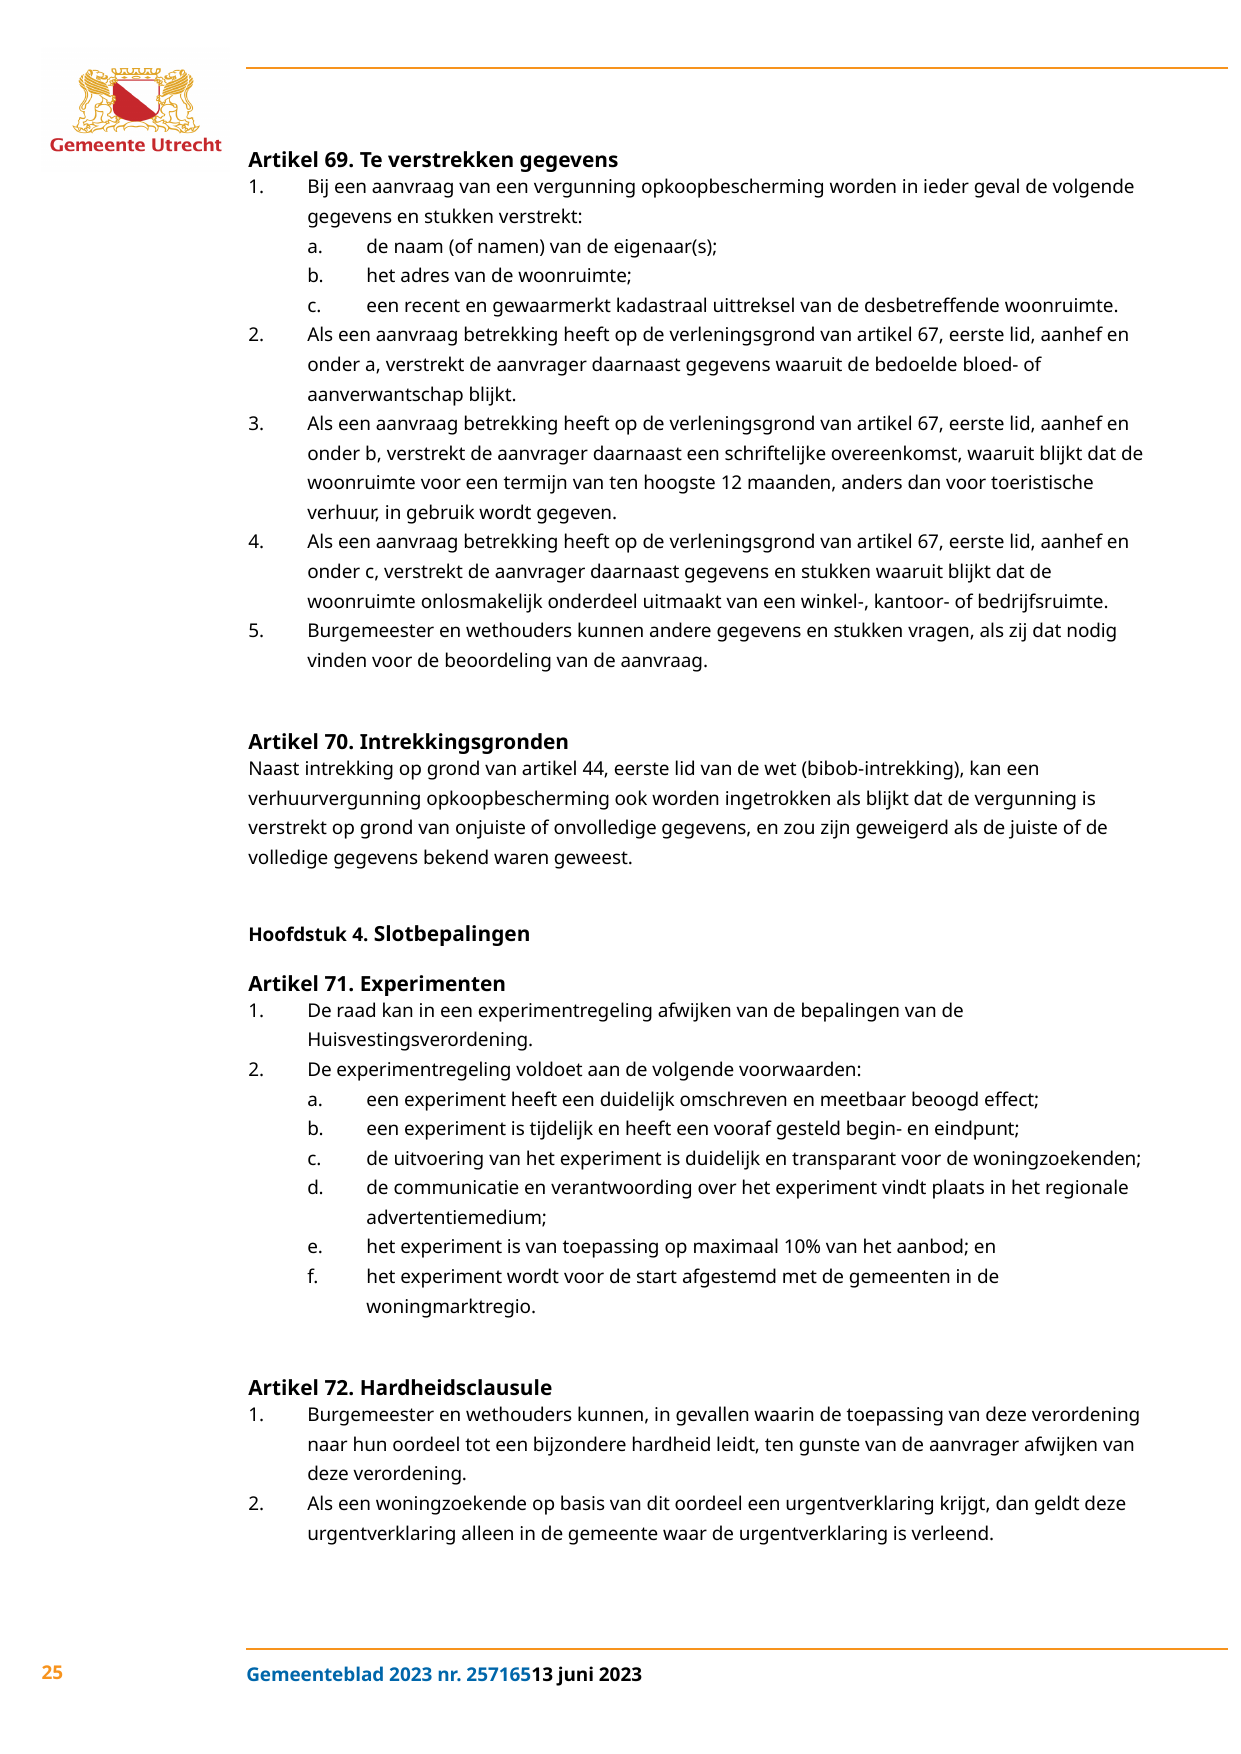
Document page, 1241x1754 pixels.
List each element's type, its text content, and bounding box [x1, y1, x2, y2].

list De raad kan in een experimentregeling afwijken van de bepalingen van de Huisvestingsverordening. [248, 997, 1152, 1052]
list een recent en gewaarmerkt kadastraal uittreksel van de desbetreffende woonruimte. [307, 292, 1152, 318]
list het experiment is van toepassing op maximaal 10% van het aanbod; en [307, 1234, 1152, 1259]
text Hoofdstuk 4. Slotbepalingen [248, 919, 1152, 948]
list Bij een aanvraag van een vergunning opkoopbescherming worden in ieder geval de volgende gegevens en stukken verstrekt: [248, 174, 1152, 229]
list Als een aanvraag betrekking heeft op de verleningsgrond van artikel 67, eerste lid, aanhef en onder b, verstrekt de aanvrager daarnaast een schriftelijke overeenkomst, waaruit blijkt dat de woonruimte voor een termijn van ten hoogste 12 maanden, anders dan voor toeristische verhuur, in gebruik wordt gegeven. [248, 410, 1152, 525]
list Als een aanvraag betrekking heeft op de verleningsgrond van artikel 67, eerste lid, aanhef en onder a, verstrekt de aanvrager daarnaast gegevens waaruit de bedoelde bloed- of aanverwantschap blijkt. [248, 322, 1152, 406]
list Als een aanvraag betrekking heeft op de verleningsgrond van artikel 67, eerste lid, aanhef en onder c, verstrekt de aanvrager daarnaast gegevens en stukken waaruit blijkt dat de woonruimte onlosmakelijk onderdeel uitmaakt van een winkel-, kantoor- of bedrijfsruimte. [248, 529, 1152, 613]
text Artikel 69. Te verstrekken gegevens [248, 145, 1152, 174]
text Artikel 70. Intrekkingsgronden [248, 727, 1152, 755]
picture [41, 47, 231, 172]
text Artikel 72. Hardheidsclausule [248, 1373, 1152, 1401]
list het adres van de woonruimte; [307, 262, 1152, 288]
list de uitvoering van het experiment is duidelijk en transparant voor de woningzoekenden; [307, 1145, 1152, 1171]
list Als een woningzoekende op basis van dit oordeel een urgentverklaring krijgt, dan geldt deze urgentverklaring alleen in de gemeente waar de urgentverklaring is verleend. [248, 1490, 1152, 1545]
list een experiment heeft een duidelijk omschreven en meetbaar beoogd effect; [307, 1086, 1152, 1112]
list Burgemeester en wethouders kunnen, in gevallen waarin de toepassing van deze verordening naar hun oordeel tot een bijzondere hardheid leidt, ten gunste van de aanvrager afwijken van deze verordening. [248, 1401, 1152, 1486]
list het experiment wordt voor de start afgestemd met de gemeenten in de woningmarktregio. [307, 1263, 1152, 1319]
text Artikel 71. Experimenten [248, 969, 1152, 997]
list de communicatie en verantwoording over het experiment vindt plaats in het regionale advertentiemedium; [307, 1174, 1152, 1230]
list Burgemeester en wethouders kunnen andere gegevens en stukken vragen, als zij dat nodig vinden voor de beoordeling van de aanvraag. [248, 617, 1152, 673]
text Naast intrekking op grond van artikel 44, eerste lid van de wet (bibob-intrekking), kan een verhuurvergunning opkoopbescherming ook worden ingetrokken als blijkt dat de vergunning is verstrekt op grond van onjuiste of onvolledige gegevens, en zou zijn geweigerd als de juiste of de volledige gegevens bekend waren geweest. [248, 755, 1152, 870]
list De experimentregeling voldoet aan de volgende voorwaarden: [248, 1056, 1152, 1082]
list de naam (of namen) van de eigenaar(s); [307, 233, 1152, 258]
list een experiment is tijdelijk en heeft een vooraf gesteld begin- en eindpunt; [307, 1115, 1152, 1141]
